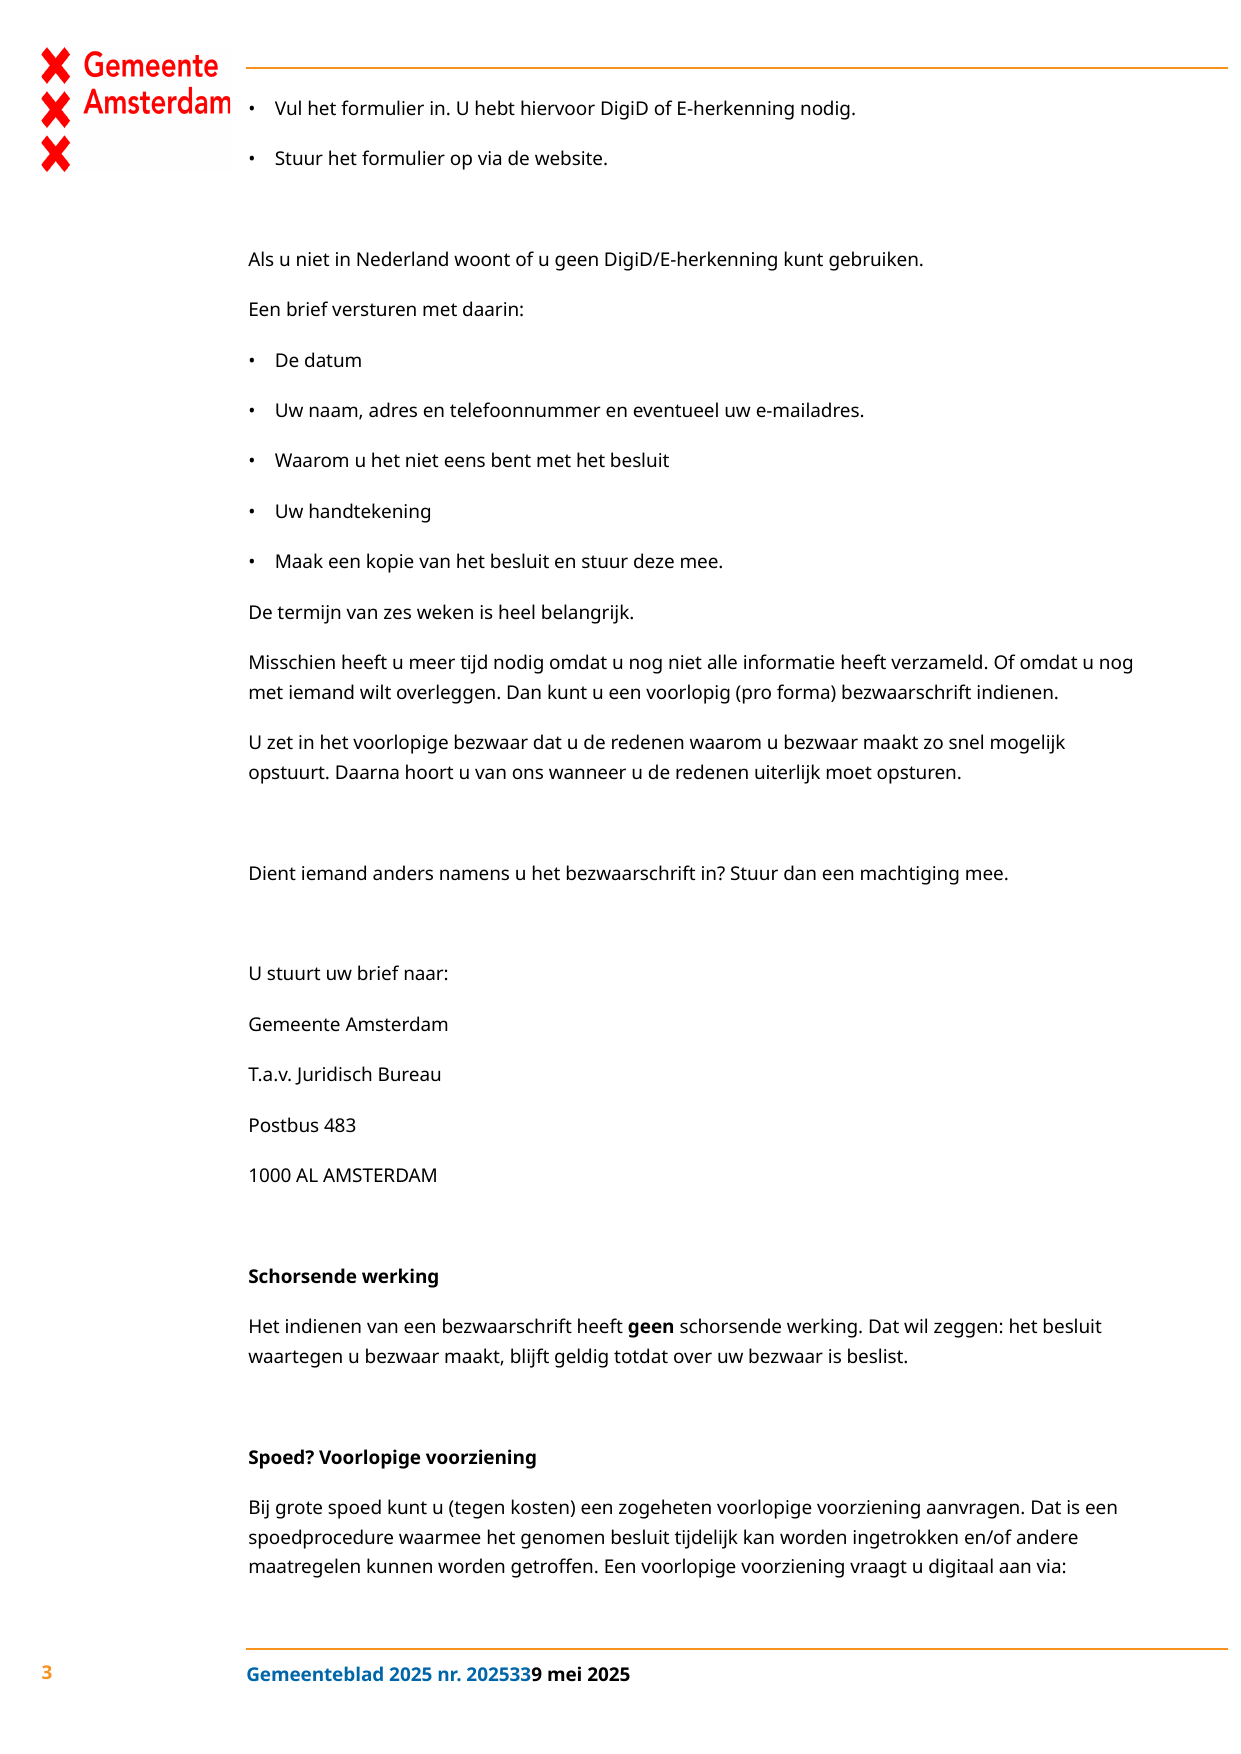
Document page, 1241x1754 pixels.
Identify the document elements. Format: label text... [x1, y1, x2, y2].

text Het indienen van een bezwaarschrift heeft geen schorsende werking. Dat wil zeggen: het besluit waartegen u bezwaar maakt, blijft geldig totdat over uw bezwaar is beslist. [248, 1313, 1152, 1369]
text Postbus 483 [248, 1112, 1152, 1138]
text • Vul het formulier in. U hebt hiervoor DigiD of E-herkenning nodig. [248, 95, 1152, 121]
text Schorsende werking [248, 1263, 1152, 1289]
text Dient iemand anders namens u het bezwaarschrift in? Stuur dan een machtiging mee. [248, 860, 1152, 886]
text • Maak een kopie van het besluit en stuur deze mee. [248, 548, 1152, 574]
text T.a.v. Juridisch Bureau [248, 1061, 1152, 1087]
text Misschien heeft u meer tijd nodig omdat u nog niet alle informatie heeft verzameld. Of omdat u nog met iemand wilt overleggen. Dan kunt u een voorlopig (pro forma) bezwaarschrift indienen. [248, 649, 1152, 705]
text Als u niet in Nederland woont of u geen DigiD/E-herkenning kunt gebruiken. [248, 246, 1152, 272]
text Bij grote spoed kunt u (tegen kosten) een zogeheten voorlopige voorziening aanvragen. Dat is een spoedprocedure waarmee het genomen besluit tijdelijk kan worden ingetrokken en/of andere maatregelen kunnen worden getroffen. Een voorlopige voorziening vraagt u digitaal aan via: [248, 1494, 1152, 1579]
text U zet in het voorlopige bezwaar dat u de redenen waarom u bezwaar maakt zo snel mogelijk opstuurt. Daarna hoort u van ons wanneer u de redenen uiterlijk moet opsturen. [248, 729, 1152, 785]
text U stuurt uw brief naar: [248, 961, 1152, 986]
picture [41, 47, 231, 172]
text • Uw naam, adres en telefoonnummer en eventueel uw e-mailadres. [248, 397, 1152, 423]
text Gemeente Amsterdam [248, 1011, 1152, 1037]
text • De datum [248, 347, 1152, 373]
text Een brief versturen met daarin: [248, 296, 1152, 322]
text De termijn van zes weken is heel belangrijk. [248, 599, 1152, 625]
text • Stuur het formulier op via de website. [248, 145, 1152, 171]
text Spoed? Voorlopige voorziening [248, 1444, 1152, 1470]
text • Uw handtekening [248, 498, 1152, 524]
text 1000 AL AMSTERDAM [248, 1162, 1152, 1188]
text • Waarom u het niet eens bent met het besluit [248, 448, 1152, 473]
